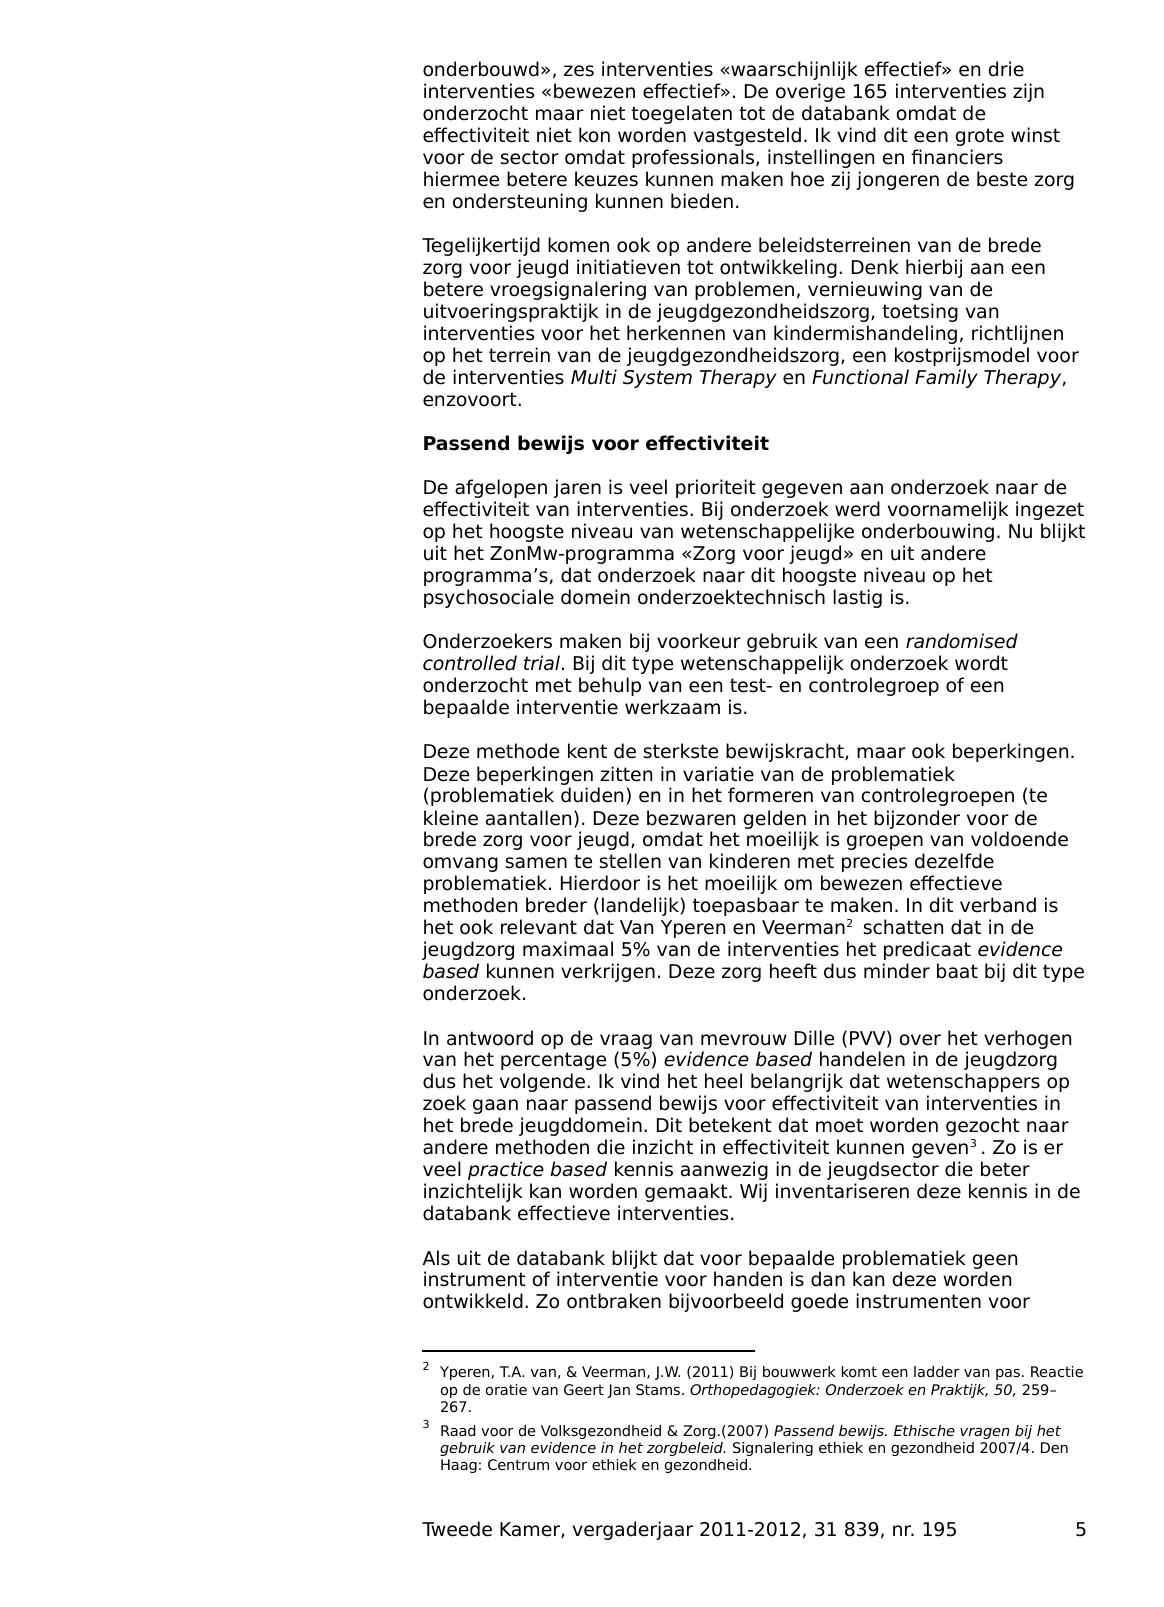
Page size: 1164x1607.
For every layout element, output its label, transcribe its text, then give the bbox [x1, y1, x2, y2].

text De afgelopen jaren is veel prioriteit gegeven aan onderzoek naar de effectiviteit van interventies. Bij onderzoek werd voornamelijk ingezet op het hoogste niveau van wetenschappelijke onderbouwing. Nu blijkt uit het ZonMw-programma «Zorg voor jeugd» en uit andere programma’s, dat onderzoek naar dit hoogste niveau op het psychosociale domein onderzoektechnisch lastig is. [422, 477, 1087, 609]
subtitle Passend bewijs voor effectiviteit [422, 433, 1087, 455]
text Onderzoekers maken bij voorkeur gebruik van een randomised controlled trial. Bij dit type wetenschappelijk onderzoek wordt onderzocht met behulp van een test- en controlegroep of een bepaalde interventie werkzaam is. [422, 631, 1087, 719]
text onderbouwd», zes interventies «waarschijnlijk effectief» en drie interventies «bewezen effectief». De overige 165 interventies zijn onderzocht maar niet toegelaten tot de databank omdat de effectiviteit niet kon worden vastgesteld. Ik vind dit een grote winst voor de sector omdat professionals, instellingen en financiers hiermee betere keuzes kunnen maken hoe zij jongeren de beste zorg en ondersteuning kunnen bieden. [422, 59, 1087, 213]
text Tegelijkertijd komen ook op andere beleidsterreinen van de brede zorg voor jeugd initiatieven tot ontwikkeling. Denk hierbij aan een betere vroegsignalering van problemen, vernieuwing van de uitvoeringspraktijk in de jeugdgezondheidszorg, toetsing van interventies voor het herkennen van kindermishandeling, richtlijnen op het terrein van de jeugdgezondheidszorg, een kostprijsmodel voor de interventies Multi System Therapy en Functional Family Therapy, enzovoort. [422, 235, 1087, 411]
text Yperen, T.A. van, & Veerman, J.W. (2011) Bij bouwwerk komt een ladder van pas. Reactie op de oratie van Geert Jan Stams. Orthopedagogiek: Onderzoek en Praktijk, 50, 259–267. [422, 1360, 1087, 1416]
text In antwoord op de vraag van mevrouw Dille (PVV) over het verhogen van het percentage (5%) evidence based handelen in de jeugdzorg dus het volgende. Ik vind het heel belangrijk dat wetenschappers op zoek gaan naar passend bewijs voor effectiviteit van interventies in het brede jeugddomein. Dit betekent dat moet worden gezocht naar andere methoden die inzicht in effectiviteit kunnen geven. Zo is er veel practice based kennis aanwezig in de jeugdsector die beter inzichtelijk kan worden gemaakt. Wij inventariseren deze kennis in de databank effectieve interventies. [422, 1027, 1087, 1225]
text Deze methode kent de sterkste bewijskracht, maar ook beperkingen. Deze beperkingen zitten in variatie van de problematiek (problematiek duiden) en in het formeren van controlegroepen (te kleine aantallen). Deze bezwaren gelden in het bijzonder voor de brede zorg voor jeugd, omdat het moeilijk is groepen van voldoende omvang samen te stellen van kinderen met precies dezelfde problematiek. Hierdoor is het moeilijk om bewezen effectieve methoden breder (landelijk) toepasbaar te maken. In dit verband is het ook relevant dat Van Yperen en Veerman schatten dat in de jeugdzorg maximaal 5% van de interventies het predicaat evidence based kunnen verkrijgen. Deze zorg heeft dus minder baat bij dit type onderzoek. [422, 741, 1087, 1005]
text Als uit de databank blijkt dat voor bepaalde problematiek geen instrument of interventie voor handen is dan kan deze worden ontwikkeld. Zo ontbraken bijvoorbeeld goede instrumenten voor [422, 1247, 1087, 1313]
text Raad voor de Volksgezondheid & Zorg.(2007) Passend bewijs. Ethische vragen bij het gebruik van evidence in het zorgbeleid. Signalering ethiek en gezondheid 2007/4. Den Haag: Centrum voor ethiek en gezondheid. [422, 1418, 1087, 1474]
